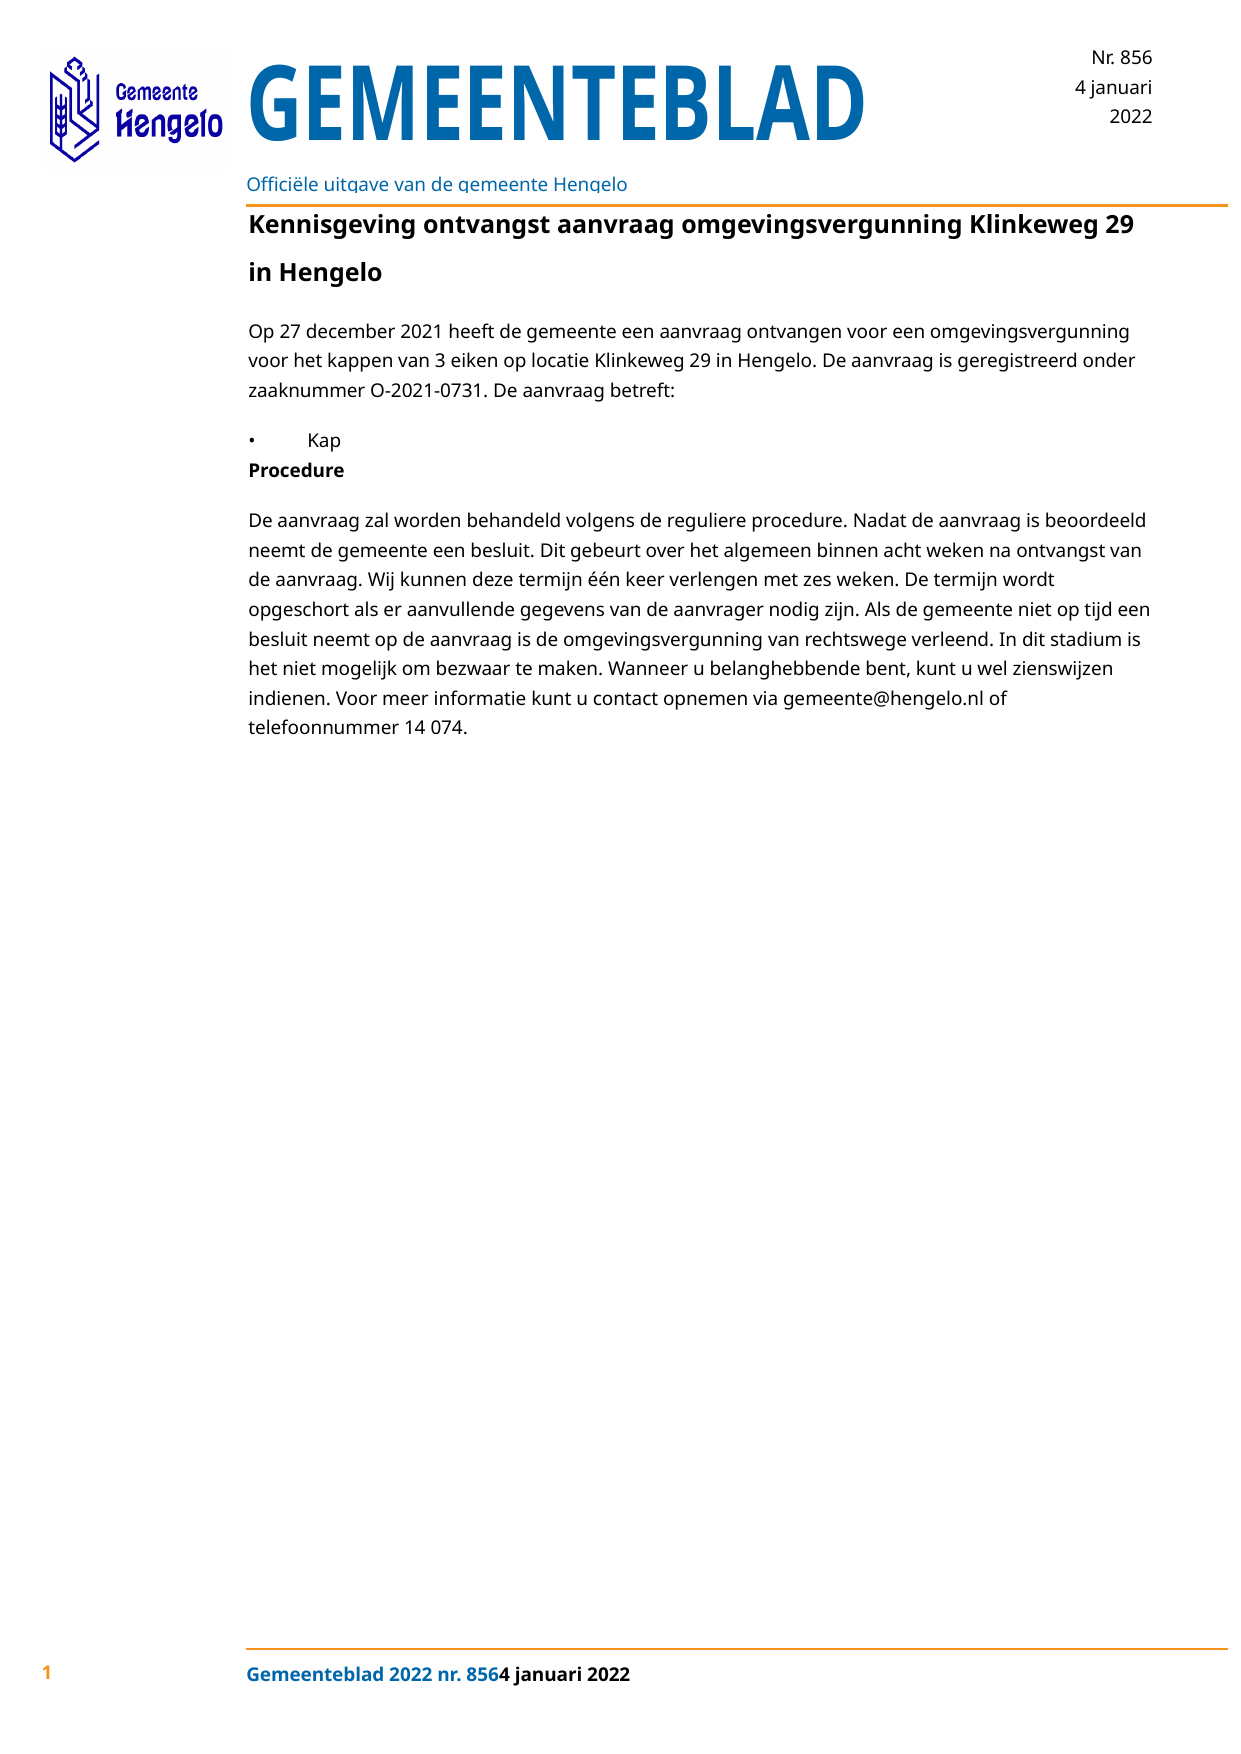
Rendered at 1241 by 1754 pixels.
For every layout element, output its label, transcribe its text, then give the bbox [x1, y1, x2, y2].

picture [41, 47, 231, 172]
list Kap [248, 427, 1152, 453]
text Procedure [248, 457, 1152, 483]
text Op 27 december 2021 heeft de gemeente een aanvraag ontvangen voor een omgevingsvergunning voor het kappen van 3 eiken op locatie Klinkeweg 29 in Hengelo. De aanvraag is geregistreerd onder zaaknummer O-2021-0731. De aanvraag betreft: [248, 318, 1152, 403]
text Kennisgeving ontvangst aanvraag omgevingsvergunning Klinkeweg 29 in Hengelo [248, 207, 1152, 288]
text De aanvraag zal worden behandeld volgens de reguliere procedure. Nadat de aanvraag is beoordeeld neemt de gemeente een besluit. Dit gebeurt over het algemeen binnen acht weken na ontvangst van de aanvraag. Wij kunnen deze termijn één keer verlengen met zes weken. De termijn wordt opgeschort als er aanvullende gegevens van de aanvrager nodig zijn. Als de gemeente niet op tijd een besluit neemt op de aanvraag is de omgevingsvergunning van rechtswege verleend. In dit stadium is het niet mogelijk om bezwaar te maken. Wanneer u belanghebbende bent, kunt u wel zienswijzen indienen. Voor meer informatie kunt u contact opnemen via gemeente@hengelo.nl of telefoonnummer 14 074. [248, 507, 1152, 740]
